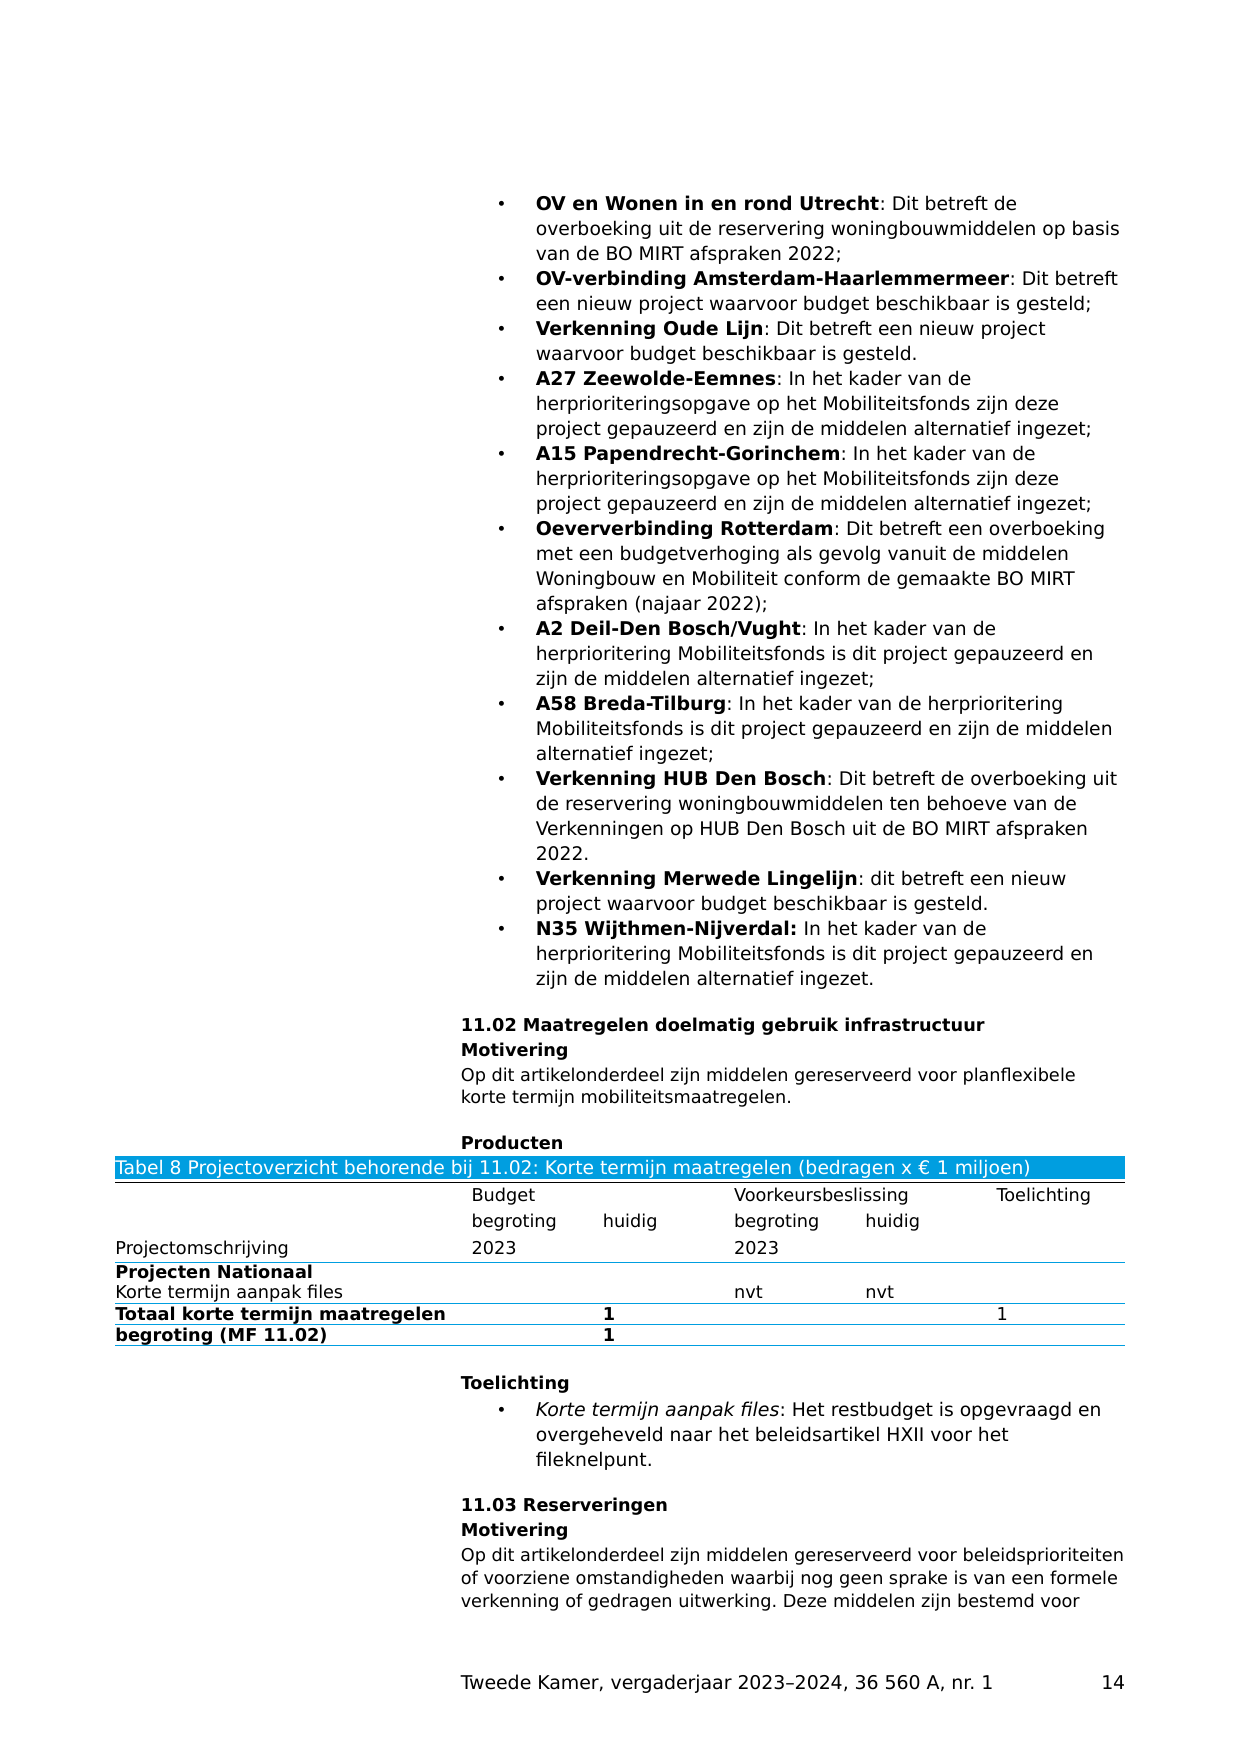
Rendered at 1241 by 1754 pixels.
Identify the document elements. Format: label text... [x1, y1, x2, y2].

text 11.02 Maatregelen doelmatig gebruik infrastructuur [461, 1013, 1125, 1036]
table_cell [994, 1235, 1125, 1261]
text Motivering [461, 1038, 1125, 1061]
table_cell 2023 [731, 1235, 862, 1261]
table_cell nvt [731, 1283, 862, 1303]
list Verkenning Merwede Lingelijn: dit betreft een nieuw project waarvoor budget beschikbaar is gesteld. [498, 866, 1125, 916]
list A15 Papendrecht-Gorinchem: In het kader van de herprioriteringsopgave op het Mobiliteitsfonds zijn deze project gepauzeerd en zĳn de middelen alternatief ingezet; [498, 441, 1125, 516]
text Op dit artikelonderdeel zijn middelen gereserveerd voor planflexibele korte termijn mobiliteitsmaatregelen. [461, 1063, 1125, 1108]
table_cell [862, 1304, 993, 1324]
table_cell Korte termijn aanpak files [115, 1283, 468, 1303]
table_cell [994, 1263, 1125, 1282]
table_cell [994, 1325, 1125, 1345]
table_cell [115, 1183, 468, 1208]
table_cell [994, 1209, 1125, 1235]
text Op dit artikelonderdeel zijn middelen gereserveerd voor beleidsprioriteiten of voorziene omstandigheden waarbij nog geen sprake is van een formele verkenning of gedragen uitwerking. Deze middelen zijn bestemd voor [461, 1543, 1125, 1612]
table_cell Budget [469, 1183, 731, 1208]
text Producten [461, 1131, 1125, 1154]
table_cell begroting [731, 1209, 862, 1235]
list N35 Wĳthmen-Nĳverdal: In het kader van de herprioritering Mobiliteitsfonds is dit project gepauzeerd en zĳn de middelen alternatief ingezet. [498, 916, 1125, 991]
table_cell nvt [862, 1283, 993, 1303]
table_cell [600, 1235, 731, 1261]
text Toelichting [461, 1371, 1125, 1394]
table_cell 1 [994, 1304, 1125, 1324]
table_cell [600, 1263, 731, 1282]
table_cell [862, 1325, 993, 1345]
list A27 Zeewolde-Eemnes: In het kader van de herprioriteringsopgave op het Mobiliteitsfonds zijn deze project gepauzeerd en zĳn de middelen alternatief ingezet; [498, 366, 1125, 441]
table_cell huidig [600, 1209, 731, 1235]
table_cell [731, 1304, 862, 1324]
table_cell [862, 1235, 993, 1261]
table_cell Projectomschrijving [115, 1235, 468, 1261]
table_cell Voorkeursbeslissing [731, 1183, 993, 1208]
list A58 Breda-Tilburg: In het kader van de herprioritering Mobiliteitsfonds is dit project gepauzeerd en zĳn de middelen alternatief ingezet; [498, 691, 1125, 766]
text 11.03 Reserveringen [461, 1493, 1125, 1516]
list Verkenning HUB Den Bosch: Dit betreft de overboeking uit de reservering woningbouwmiddelen ten behoeve van de Verkenningen op HUB Den Bosch uit de BO MIRT afspraken 2022. [498, 766, 1125, 866]
table_cell 1 [600, 1325, 731, 1345]
table_cell huidig [862, 1209, 993, 1235]
list Korte termijn aanpak files: Het restbudget is opgevraagd en overgeheveld naar het beleidsartikel HXII voor het fileknelpunt. [498, 1396, 1125, 1471]
table_cell begroting [469, 1209, 600, 1235]
table_cell [469, 1304, 600, 1324]
list OV-verbinding Amsterdam-Haarlemmermeer: Dit betreft een nieuw project waarvoor budget beschikbaar is gesteld; [498, 266, 1125, 316]
table_cell [469, 1263, 600, 1282]
table_cell [600, 1283, 731, 1303]
table_cell Toelichting [994, 1183, 1125, 1208]
table_cell 1 [600, 1304, 731, 1324]
table_cell Projecten Nationaal [115, 1263, 468, 1282]
table_cell Totaal korte termijn maatregelen [115, 1304, 468, 1324]
table_cell [994, 1283, 1125, 1303]
table_cell begroting (MF 11.02) [115, 1325, 468, 1345]
table_cell [469, 1325, 600, 1345]
table_cell [731, 1263, 862, 1282]
table_cell [731, 1325, 862, 1345]
table_cell [115, 1209, 468, 1235]
table_cell [469, 1283, 600, 1303]
table_cell [862, 1263, 993, 1282]
text Motivering [461, 1518, 1125, 1541]
list OV en Wonen in en rond Utrecht: Dit betreft de overboeking uit de reservering woningbouwmiddelen op basis van de BO MIRT afspraken 2022; [498, 191, 1125, 266]
list Oeververbinding Rotterdam: Dit betreft een overboeking met een budgetverhoging als gevolg vanuit de middelen Woningbouw en Mobiliteit conform de gemaakte BO MIRT afspraken (najaar 2022); [498, 516, 1125, 616]
list Verkenning Oude Lijn: Dit betreft een nieuw project waarvoor budget beschikbaar is gesteld. [498, 316, 1125, 366]
list A2 Deil-Den Bosch/Vught: In het kader van de herprioritering Mobiliteitsfonds is dit project gepauzeerd en zĳn de middelen alternatief ingezet; [498, 616, 1125, 691]
table_cell 2023 [469, 1235, 600, 1261]
